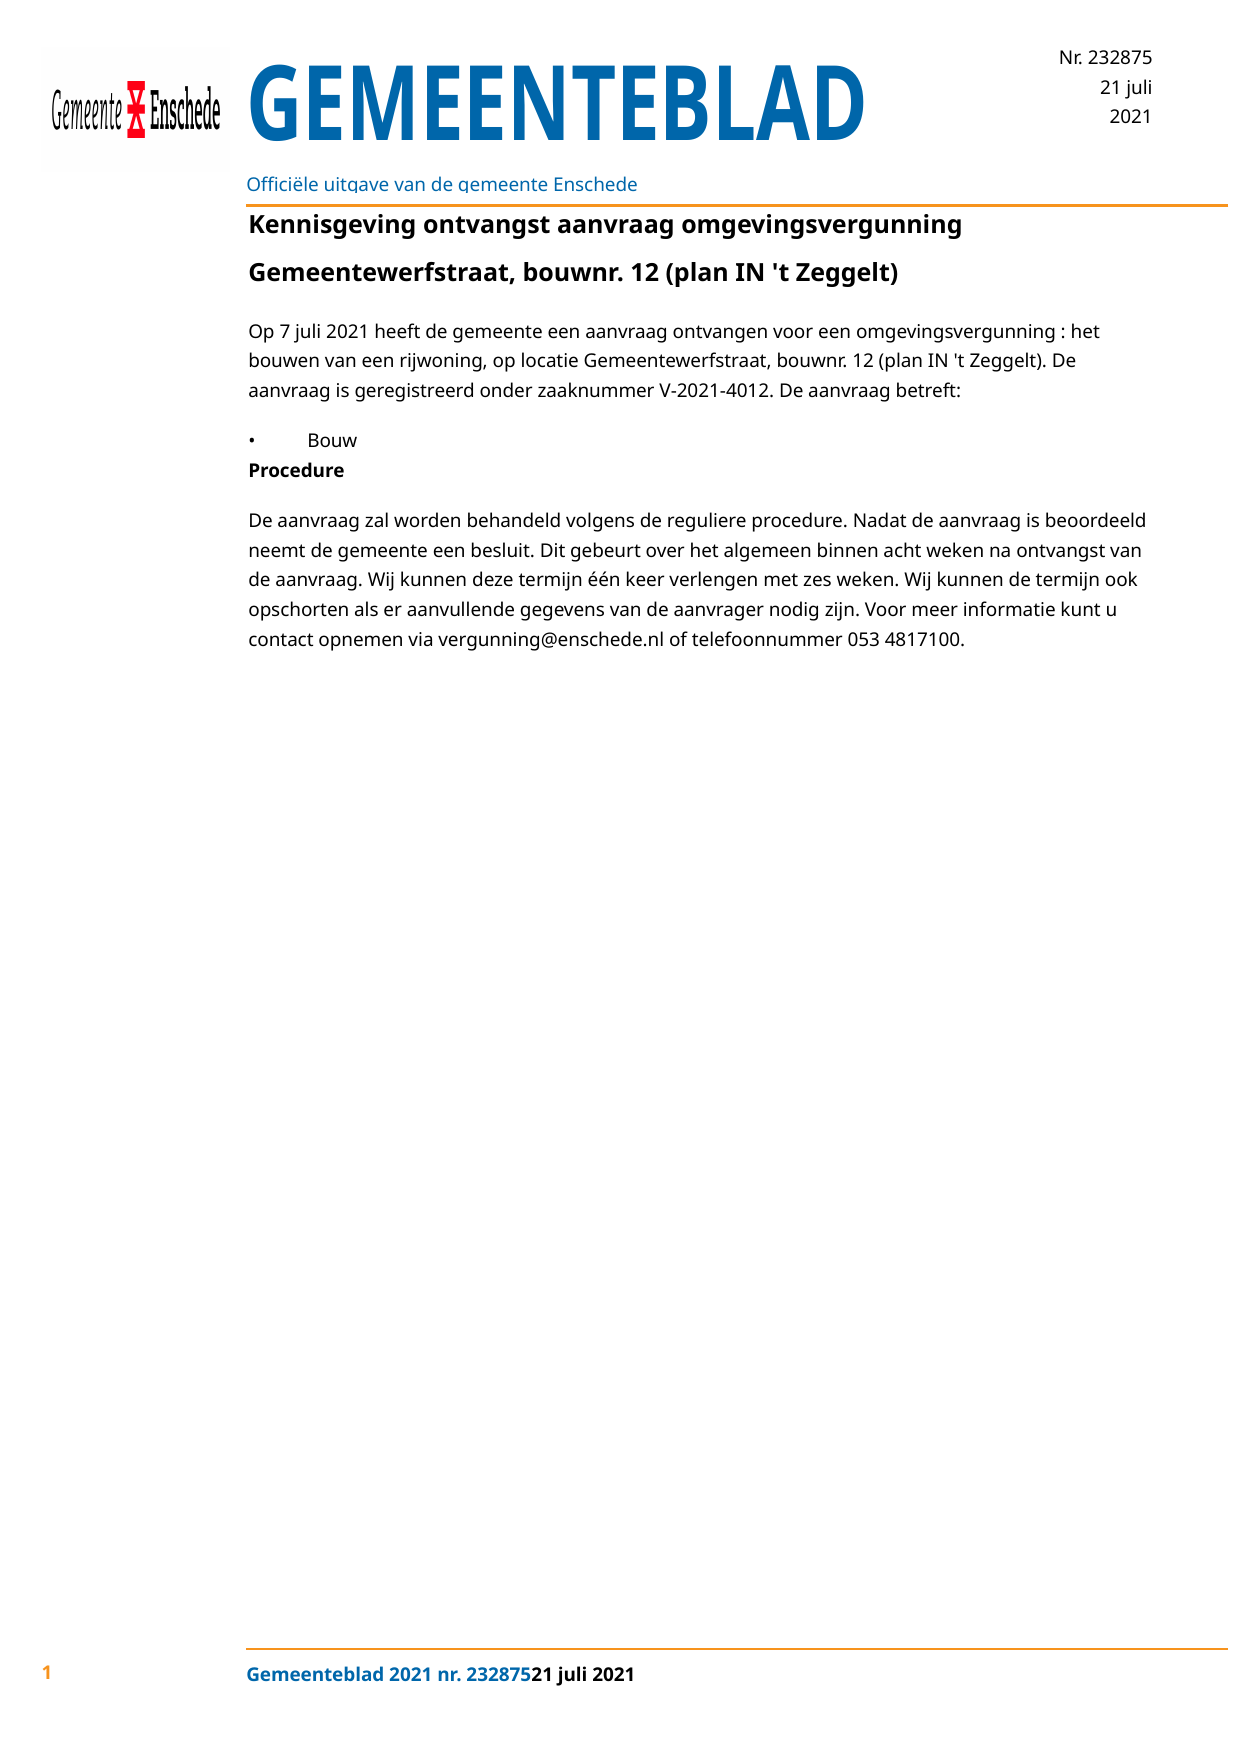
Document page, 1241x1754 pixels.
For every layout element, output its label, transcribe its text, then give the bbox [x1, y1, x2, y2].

list Bouw [248, 427, 1152, 453]
picture [41, 47, 231, 172]
text De aanvraag zal worden behandeld volgens de reguliere procedure. Nadat de aanvraag is beoordeeld neemt de gemeente een besluit. Dit gebeurt over het algemeen binnen acht weken na ontvangst van de aanvraag. Wij kunnen deze termijn één keer verlengen met zes weken. Wij kunnen de termijn ook opschorten als er aanvullende gegevens van de aanvrager nodig zijn. Voor meer informatie kunt u contact opnemen via vergunning@enschede.nl of telefoonnummer 053 4817100. [248, 507, 1152, 652]
text Op 7 juli 2021 heeft de gemeente een aanvraag ontvangen voor een omgevingsvergunning : het bouwen van een rijwoning, op locatie Gemeentewerfstraat, bouwnr. 12 (plan IN 't Zeggelt). De aanvraag is geregistreerd onder zaaknummer V-2021-4012. De aanvraag betreft: [248, 318, 1152, 403]
text Kennisgeving ontvangst aanvraag omgevingsvergunning Gemeentewerfstraat, bouwnr. 12 (plan IN 't Zeggelt) [248, 207, 1152, 288]
text Procedure [248, 457, 1152, 483]
